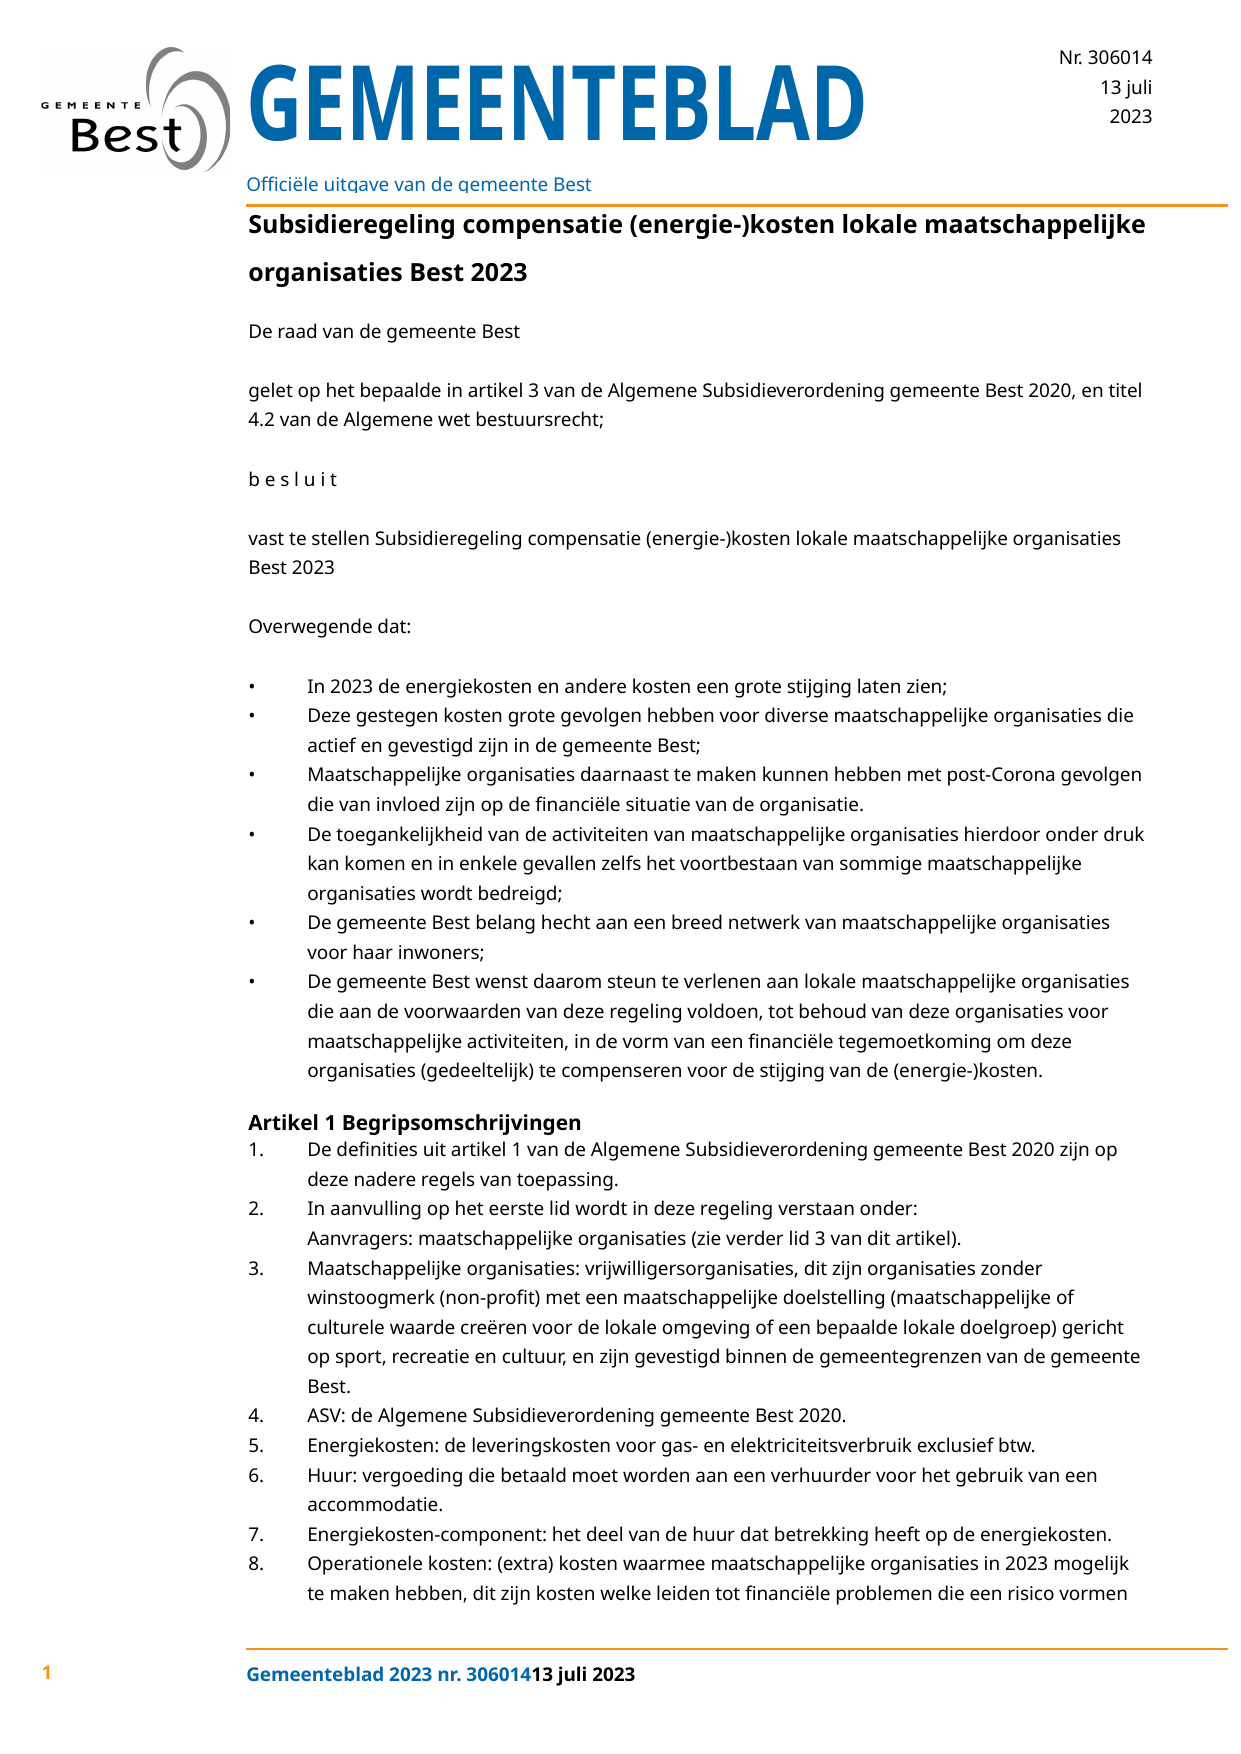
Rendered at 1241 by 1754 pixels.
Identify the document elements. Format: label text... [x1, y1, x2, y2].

list Energiekosten-component: het deel van de huur dat betrekking heeft op de energiekosten. [248, 1521, 1152, 1547]
text Overwegende dat: [248, 614, 1152, 639]
list Operationele kosten: (extra) kosten waarmee maatschappelijke organisaties in 2023 mogelijk te maken hebben, dit zijn kosten welke leiden tot financiële problemen die een risico vormen [248, 1551, 1152, 1606]
list Aanvragers: maatschappelijke organisaties (zie verder lid 3 van dit artikel). [248, 1225, 1152, 1251]
list In 2023 de energiekosten en andere kosten een grote stijging laten zien; [248, 673, 1152, 699]
list In aanvulling op het eerste lid wordt in deze regeling verstaan onder: [248, 1196, 1152, 1221]
text gelet op het bepaalde in artikel 3 van de Algemene Subsidieverordening gemeente Best 2020, en titel 4.2 van de Algemene wet bestuursrecht; [248, 377, 1152, 432]
text De raad van de gemeente Best [248, 318, 1152, 344]
text Subsidieregeling compensatie (energie-)kosten lokale maatschappelijke organisaties Best 2023 [248, 207, 1152, 288]
list De definities uit artikel 1 van de Algemene Subsidieverordening gemeente Best 2020 zijn op deze nadere regels van toepassing. [248, 1136, 1152, 1192]
list De toegankelijkheid van de activiteiten van maatschappelijke organisaties hierdoor onder druk kan komen en in enkele gevallen zelfs het voortbestaan van sommige maatschappelijke organisaties wordt bedreigd; [248, 821, 1152, 906]
text Artikel 1 Begripsomschrijvingen [248, 1108, 1152, 1136]
picture [41, 47, 231, 172]
list De gemeente Best belang hecht aan een breed netwerk van maatschappelijke organisaties voor haar inwoners; [248, 909, 1152, 965]
list ASV: de Algemene Subsidieverordening gemeente Best 2020. [248, 1403, 1152, 1428]
list Energiekosten: de leveringskosten voor gas- en elektriciteitsverbruik exclusief btw. [248, 1432, 1152, 1458]
list Huur: vergoeding die betaald moet worden aan een verhuurder voor het gebruik van een accommodatie. [248, 1462, 1152, 1517]
text b e s l u i t [248, 466, 1152, 492]
list De gemeente Best wenst daarom steun te verlenen aan lokale maatschappelijke organisaties die aan de voorwaarden van deze regeling voldoen, tot behoud van deze organisaties voor maatschappelijke activiteiten, in de vorm van een financiële tegemoetkoming om deze organisaties (gedeeltelijk) te compenseren voor de stijging van de (energie-)kosten. [248, 969, 1152, 1083]
list Deze gestegen kosten grote gevolgen hebben voor diverse maatschappelijke organisaties die actief en gevestigd zijn in de gemeente Best; [248, 702, 1152, 758]
list Maatschappelijke organisaties: vrijwilligersorganisaties, dit zijn organisaties zonder winstoogmerk (non-profit) met een maatschappelijke doelstelling (maatschappelijke of culturele waarde creëren voor de lokale omgeving of een bepaalde lokale doelgroep) gericht op sport, recreatie en cultuur, en zijn gevestigd binnen de gemeentegrenzen van de gemeente Best. [248, 1255, 1152, 1399]
text vast te stellen Subsidieregeling compensatie (energie-)kosten lokale maatschappelijke organisaties Best 2023 [248, 525, 1152, 580]
list Maatschappelijke organisaties daarnaast te maken kunnen hebben met post-Corona gevolgen die van invloed zijn op de financiële situatie van de organisatie. [248, 762, 1152, 817]
